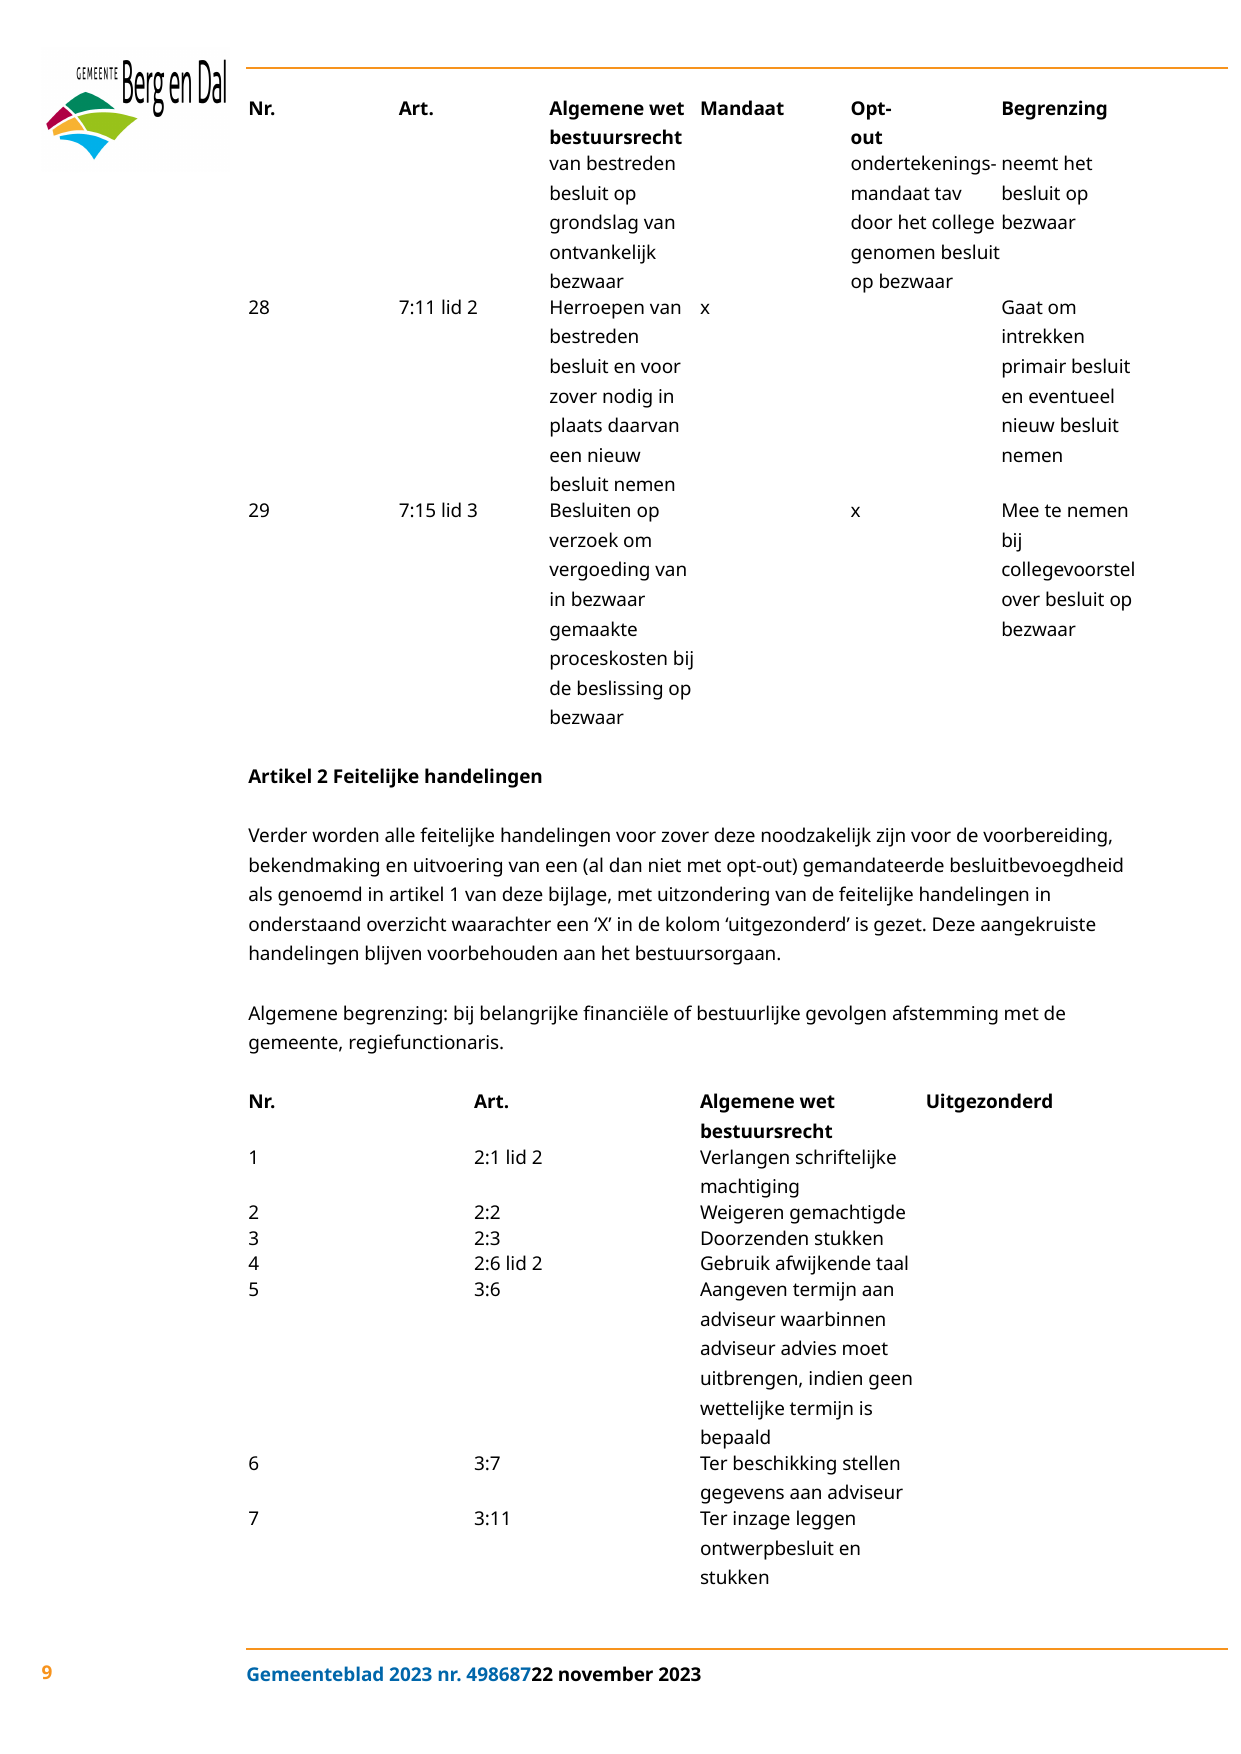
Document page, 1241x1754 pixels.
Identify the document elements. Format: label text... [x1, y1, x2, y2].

table_cell [926, 1505, 1152, 1590]
table_header Uitgezonderd [926, 1089, 1152, 1144]
table_cell [399, 150, 549, 294]
table_cell 3:6 [474, 1276, 700, 1450]
table_cell Gebruik afwijkende taal [700, 1251, 926, 1276]
text Algemene begrenzing: bij belangrijke financiële of bestuurlijke gevolgen afstemming met de gemeente, regiefunctionaris. [248, 1000, 1152, 1055]
table_cell [926, 1251, 1152, 1276]
table_cell 2:6 lid 2 [474, 1251, 700, 1276]
table_cell van bestreden besluit op grondslag van ontvankelijk bezwaar [549, 150, 700, 294]
table_header Mandaat [700, 95, 850, 150]
table_cell 3 [248, 1225, 474, 1251]
table_cell 7:15 lid 3 [399, 498, 549, 730]
table_cell 28 [248, 294, 398, 497]
table_header Algemene wet bestuursrecht [549, 95, 700, 150]
table_cell Gaat om intrekken primair besluit en eventueel nieuw besluit nemen [1001, 294, 1152, 497]
picture [41, 47, 231, 172]
table_header Algemene wet bestuursrecht [700, 1089, 926, 1144]
table_cell Ter inzage leggen ontwerpbesluit en stukken [700, 1505, 926, 1590]
table_cell 3:7 [474, 1450, 700, 1505]
table_header Nr. [248, 1089, 474, 1144]
table_cell [700, 498, 850, 730]
table_cell 4 [248, 1251, 474, 1276]
table_cell [926, 1225, 1152, 1251]
table_cell [700, 150, 850, 294]
table_cell 6 [248, 1450, 474, 1505]
table_cell 7:11 lid 2 [399, 294, 549, 497]
table_cell Herroepen van bestreden besluit en voor zover nodig in plaats daarvan een nieuw besluit nemen [549, 294, 700, 497]
table_cell Verlangen schriftelijke machtiging [700, 1144, 926, 1199]
table_cell [926, 1144, 1152, 1199]
table_header Art. [474, 1089, 700, 1144]
table_cell [926, 1450, 1152, 1505]
table_cell 1 [248, 1144, 474, 1199]
table_cell [926, 1199, 1152, 1225]
table_cell 3:11 [474, 1505, 700, 1590]
table_cell 7 [248, 1505, 474, 1590]
table_cell 5 [248, 1276, 474, 1450]
table_cell [850, 294, 1001, 497]
table_header Begrenzing [1001, 95, 1152, 150]
table_cell Aangeven termijn aan adviseur waarbinnen adviseur advies moet uitbrengen, indien geen wettelijke termijn is bepaald [700, 1276, 926, 1450]
table_cell x [850, 498, 1001, 730]
table_header Nr. [248, 95, 398, 150]
table_cell ondertekenings- mandaat tav door het college genomen besluit op bezwaar [850, 150, 1001, 294]
table_cell 2 [248, 1199, 474, 1225]
table_cell Besluiten op verzoek om vergoeding van in bezwaar gemaakte proceskosten bij de beslissing op bezwaar [549, 498, 700, 730]
table_cell Weigeren gemachtigde [700, 1199, 926, 1225]
table_cell [248, 150, 398, 294]
table_header Art. [399, 95, 549, 150]
table_cell 29 [248, 498, 398, 730]
table_header Opt- out [850, 95, 1001, 150]
table_cell x [700, 294, 850, 497]
table_cell 2:3 [474, 1225, 700, 1251]
text Verder worden alle feitelijke handelingen voor zover deze noodzakelijk zijn voor de voorbereiding, bekendmaking en uitvoering van een (al dan niet met opt-out) gemandateerde besluitbevoegdheid als genoemd in artikel 1 van deze bijlage, met uitzondering van de feitelijke handelingen in onderstaand overzicht waarachter een ‘X’ in de kolom ‘uitgezonderd’ is gezet. Deze aangekruiste handelingen blijven voorbehouden aan het bestuursorgaan. [248, 822, 1152, 966]
table_cell 2:2 [474, 1199, 700, 1225]
table_cell neemt het besluit op bezwaar [1001, 150, 1152, 294]
table_cell [926, 1276, 1152, 1450]
table_cell Doorzenden stukken [700, 1225, 926, 1251]
table_cell Ter beschikking stellen gegevens aan adviseur [700, 1450, 926, 1505]
table_cell 2:1 lid 2 [474, 1144, 700, 1199]
text Artikel 2 Feitelijke handelingen [248, 763, 1152, 789]
table_cell Mee te nemen bij collegevoorstel over besluit op bezwaar [1001, 498, 1152, 730]
